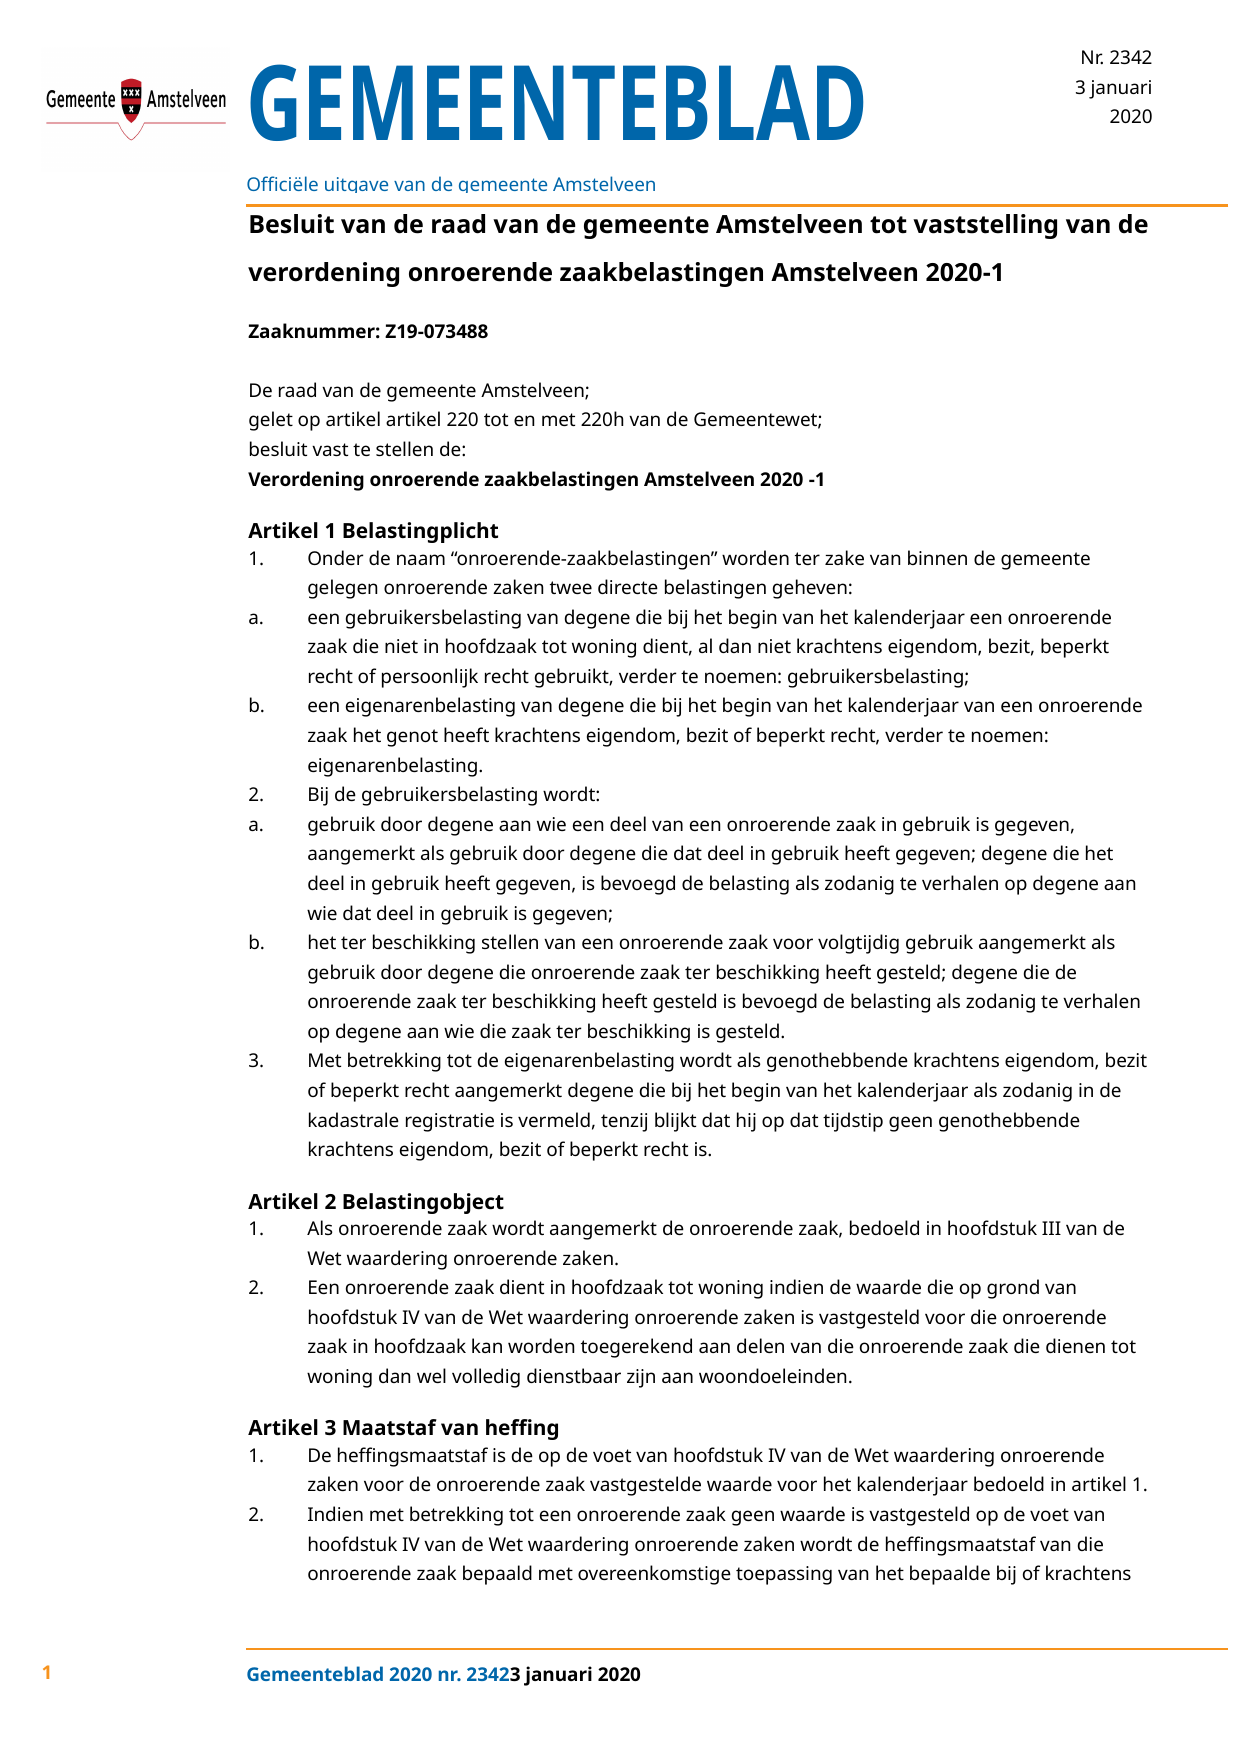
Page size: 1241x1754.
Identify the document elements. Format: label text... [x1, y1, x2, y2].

text Besluit van de raad van de gemeente Amstelveen tot vaststelling van de verordening onroerende zaakbelastingen Amstelveen 2020-1 [248, 207, 1152, 288]
picture [41, 47, 231, 172]
text Artikel 3 Maatstaf van heffing [248, 1413, 1152, 1442]
text Zaaknummer: Z19-073488 [248, 318, 1152, 344]
text besluit vast te stellen de: [248, 436, 1152, 462]
list het ter beschikking stellen van een onroerende zaak voor volgtijdig gebruik aangemerkt als gebruik door degene die onroerende zaak ter beschikking heeft gesteld; degene die de onroerende zaak ter beschikking heeft gesteld is bevoegd de belasting als zodanig te verhalen op degene aan wie die zaak ter beschikking is gesteld. [248, 929, 1152, 1044]
text Verordening onroerende zaakbelastingen Amstelveen 2020 -1 [248, 466, 1152, 492]
list Een onroerende zaak dient in hoofdzaak tot woning indien de waarde die op grond van hoofdstuk IV van de Wet waardering onroerende zaken is vastgesteld voor die onroerende zaak in hoofdzaak kan worden toegerekend aan delen van die onroerende zaak die dienen tot woning dan wel volledig dienstbaar zijn aan woondoeleinden. [248, 1274, 1152, 1389]
list Met betrekking tot de eigenarenbelasting wordt als genothebbende krachtens eigendom, bezit of beperkt recht aangemerkt degene die bij het begin van het kalenderjaar als zodanig in de kadastrale registratie is vermeld, tenzij blijkt dat hij op dat tijdstip geen genothebbende krachtens eigendom, bezit of beperkt recht is. [248, 1048, 1152, 1162]
list gebruik door degene aan wie een deel van een onroerende zaak in gebruik is gegeven, aangemerkt als gebruik door degene die dat deel in gebruik heeft gegeven; degene die het deel in gebruik heeft gegeven, is bevoegd de belasting als zodanig te verhalen op degene aan wie dat deel in gebruik is gegeven; [248, 811, 1152, 925]
text gelet op artikel artikel 220 tot en met 220h van de Gemeentewet; [248, 407, 1152, 432]
text De raad van de gemeente Amstelveen; [248, 377, 1152, 403]
text Artikel 1 Belastingplicht [248, 516, 1152, 545]
list Indien met betrekking tot een onroerende zaak geen waarde is vastgesteld op de voet van hoofdstuk IV van de Wet waardering onroerende zaken wordt de heffingsmaatstaf van die onroerende zaak bepaald met overeenkomstige toepassing van het bepaalde bij of krachtens [248, 1501, 1152, 1586]
list een eigenarenbelasting van degene die bij het begin van het kalenderjaar van een onroerende zaak het genot heeft krachtens eigendom, bezit of beperkt recht, verder te noemen: eigenarenbelasting. [248, 693, 1152, 777]
list Onder de naam “onroerende-zaakbelastingen” worden ter zake van binnen de gemeente gelegen onroerende zaken twee directe belastingen geheven: [248, 545, 1152, 600]
list Als onroerende zaak wordt aangemerkt de onroerende zaak, bedoeld in hoofdstuk III van de Wet waardering onroerende zaken. [248, 1215, 1152, 1271]
list Bij de gebruikersbelasting wordt: [248, 781, 1152, 807]
list De heffingsmaatstaf is de op de voet van hoofdstuk IV van de Wet waardering onroerende zaken voor de onroerende zaak vastgestelde waarde voor het kalenderjaar bedoeld in artikel 1. [248, 1442, 1152, 1497]
list een gebruikersbelasting van degene die bij het begin van het kalenderjaar een onroerende zaak die niet in hoofdzaak tot woning dient, al dan niet krachtens eigendom, bezit, beperkt recht of persoonlijk recht gebruikt, verder te noemen: gebruikersbelasting; [248, 604, 1152, 689]
text Artikel 2 Belastingobject [248, 1187, 1152, 1215]
